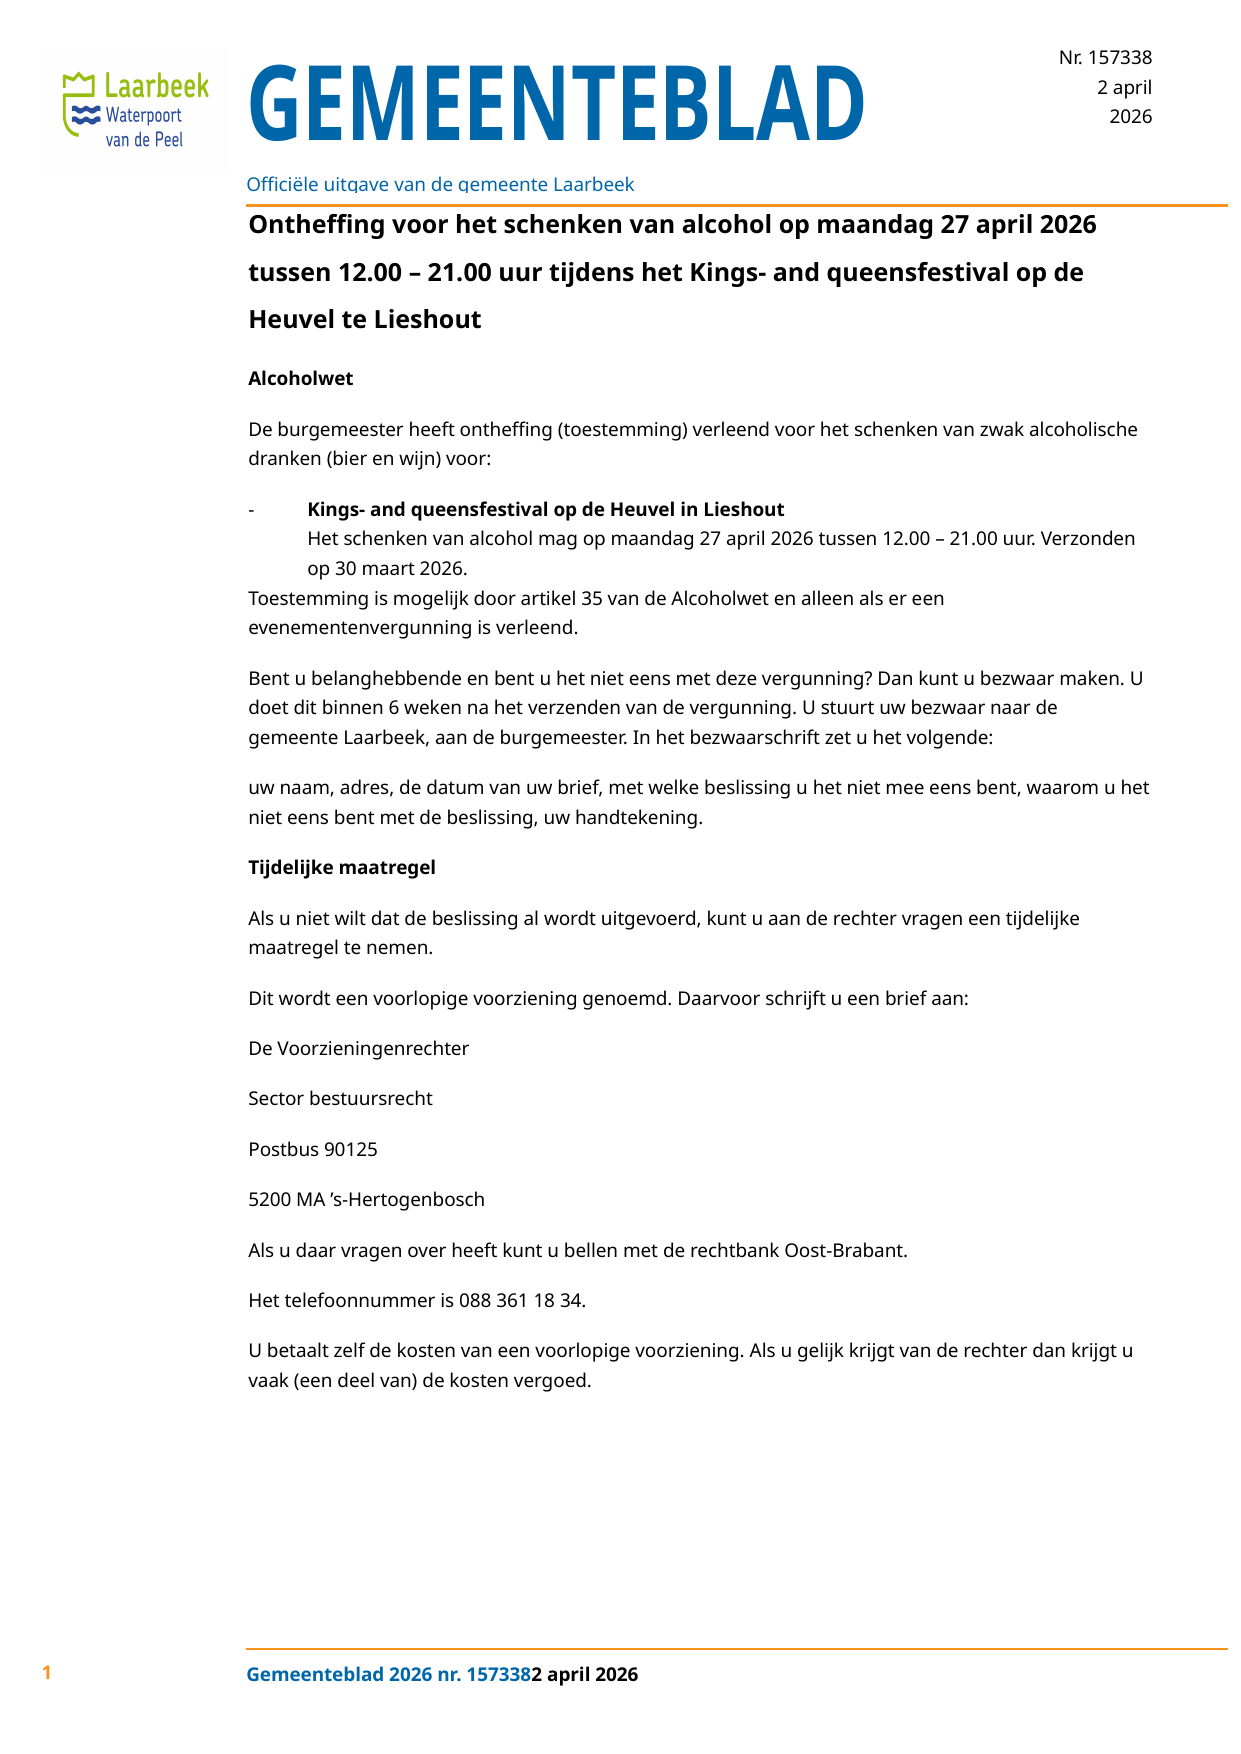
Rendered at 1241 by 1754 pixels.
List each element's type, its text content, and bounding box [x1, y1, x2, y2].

text Alcoholwet [248, 366, 1152, 391]
text Postbus 90125 [248, 1136, 1152, 1162]
text Als u niet wilt dat de beslissing al wordt uitgevoerd, kunt u aan de rechter vragen een tijdelijke maatregel te nemen. [248, 905, 1152, 960]
text uw naam, adres, de datum van uw brief, met welke beslissing u het niet mee eens bent, waarom u het niet eens bent met de beslissing, uw handtekening. [248, 774, 1152, 829]
list Het schenken van alcohol mag op maandag 27 april 2026 tussen 12.00 – 21.00 uur. Verzonden op 30 maart 2026. [248, 526, 1152, 581]
list Kings- and queensfestival op de Heuvel in Lieshout [248, 496, 1152, 522]
text Als u daar vragen over heeft kunt u bellen met de rechtbank Oost-Brabant. [248, 1237, 1152, 1262]
text U betaalt zelf de kosten van een voorlopige voorziening. Als u gelijk krijgt van de rechter dan krijgt u vaak (een deel van) de kosten vergoed. ­­­­­­­­­­­­­­­­ [248, 1338, 1152, 1393]
text Sector bestuursrecht [248, 1086, 1152, 1111]
text De Voorzieningenrechter [248, 1035, 1152, 1061]
text Toestemming is mogelijk door artikel 35 van de Alcoholwet en alleen als er een evenementenvergunning is verleend. [248, 585, 1152, 640]
text 5200 MA ’s-Hertogenbosch [248, 1186, 1152, 1212]
text Het telefoonnummer is 088 361 18 34. [248, 1287, 1152, 1313]
text Tijdelijke maatregel [248, 854, 1152, 880]
text Bent u belanghebbende en bent u het niet eens met deze vergunning? Dan kunt u bezwaar maken. U doet dit binnen 6 weken na het verzenden van de vergunning. U stuurt uw bezwaar naar de gemeente Laarbeek, aan de burgemeester. In het bezwaarschrift zet u het volgende: [248, 665, 1152, 749]
picture [41, 47, 231, 172]
text De burgemeester heeft ontheffing (toestemming) verleend voor het schenken van zwak alcoholische dranken (bier en wijn) voor: [248, 416, 1152, 471]
text Ontheffing voor het schenken van alcohol op maandag 27 april 2026 tussen 12.00 – 21.00 uur tijdens het Kings- and queensfestival op de Heuvel te Lieshout [248, 207, 1152, 336]
text Dit wordt een voorlopige voorziening genoemd. Daarvoor schrijft u een brief aan: [248, 985, 1152, 1010]
